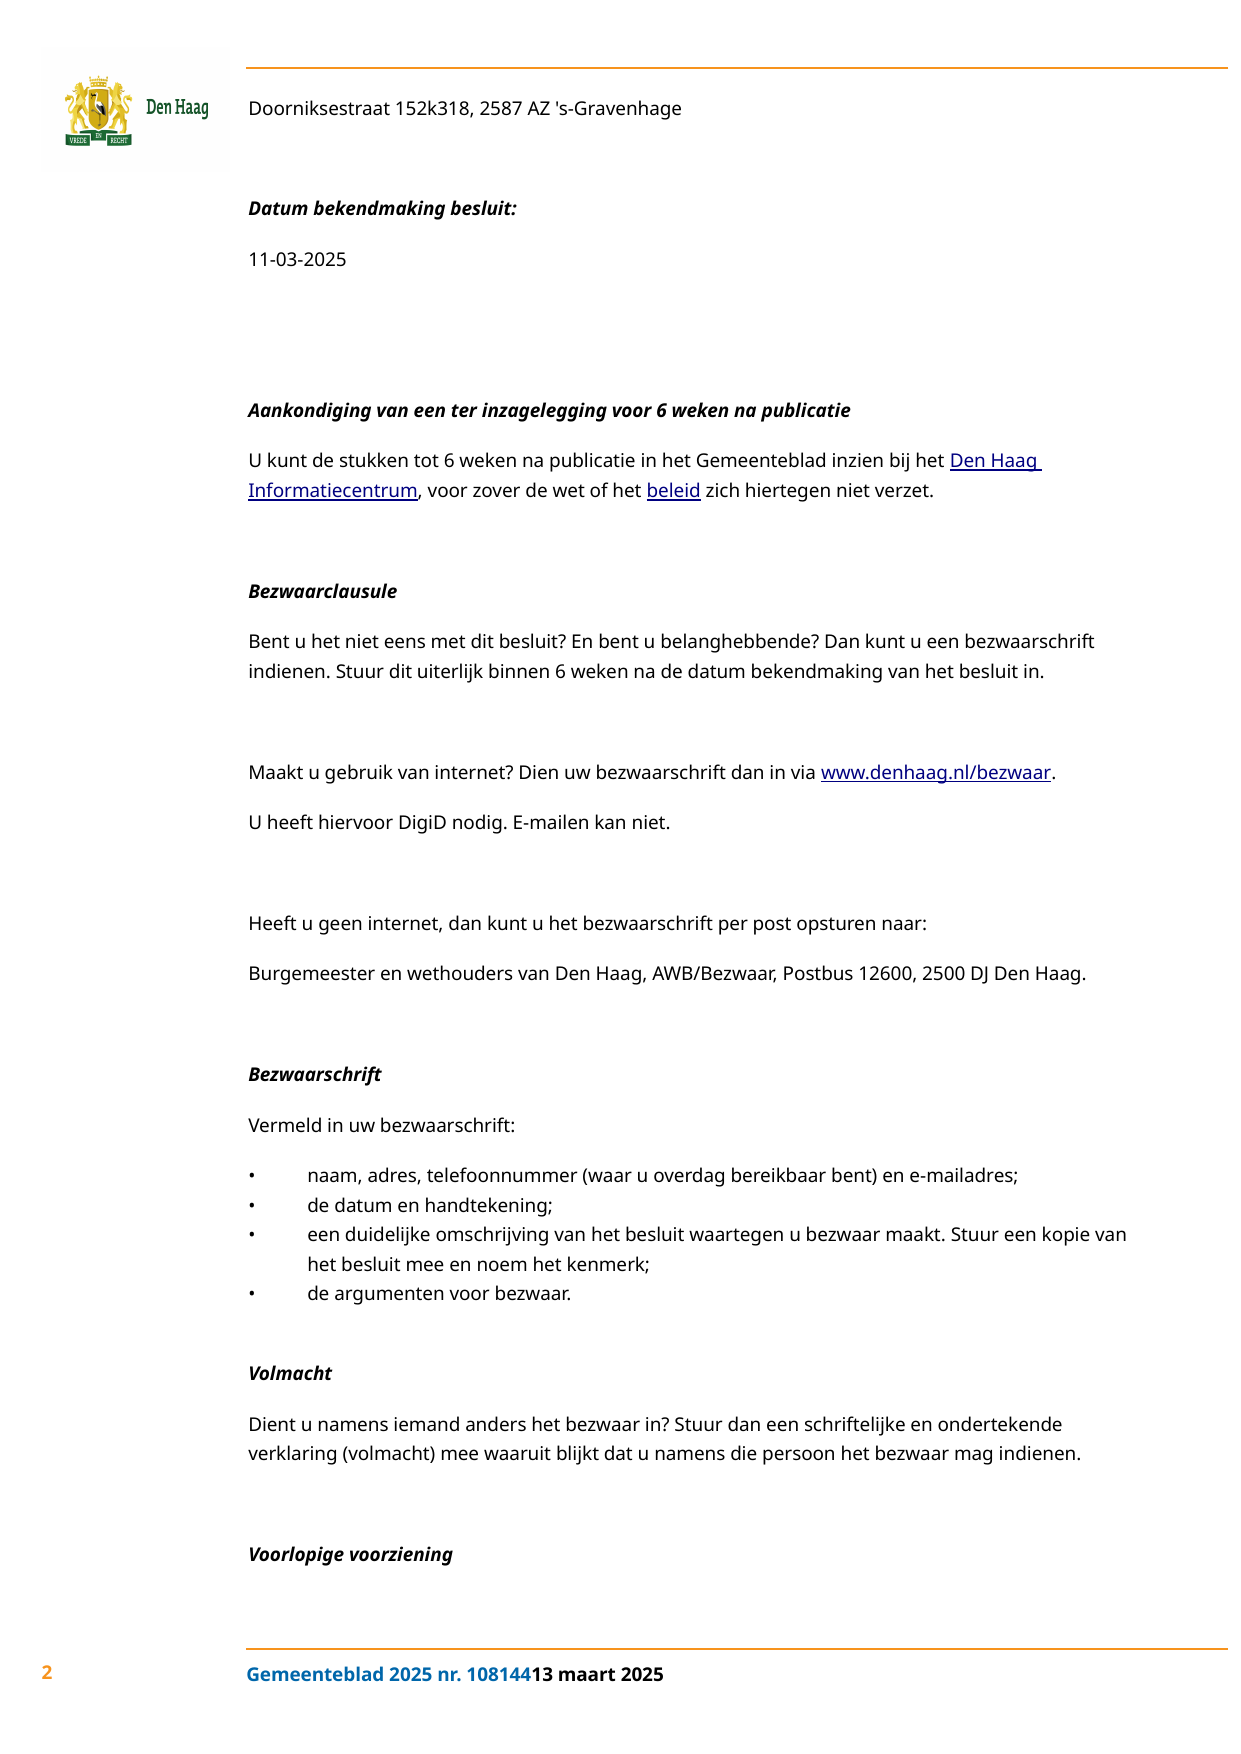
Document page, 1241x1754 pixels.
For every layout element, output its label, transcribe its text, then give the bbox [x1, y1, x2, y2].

text Bezwaarschrift [248, 1061, 1152, 1087]
picture [41, 47, 231, 172]
text Vermeld in uw bezwaarschrift: [248, 1112, 1152, 1138]
list de datum en handtekening; [248, 1192, 1152, 1218]
text Maakt u gebruik van internet? Dien uw bezwaarschrift dan in via www.denhaag.nl/bezwaar. [248, 759, 1152, 785]
text Bent u het niet eens met dit besluit? En bent u belanghebbende? Dan kunt u een bezwaarschrift indienen. Stuur dit uiterlijk binnen 6 weken na de datum bekendmaking van het besluit in. [248, 628, 1152, 684]
list de argumenten voor bezwaar. [248, 1281, 1152, 1306]
text Dient u namens iemand anders het bezwaar in? Stuur dan een schriftelijke en ondertekende verklaring (volmacht) mee waaruit blijkt dat u namens die persoon het bezwaar mag indienen. [248, 1411, 1152, 1466]
text U heeft hiervoor DigiD nodig. E-mailen kan niet. [248, 809, 1152, 835]
list een duidelijke omschrijving van het besluit waartegen u bezwaar maakt. Stuur een kopie van het besluit mee en noem het kenmerk; [248, 1221, 1152, 1277]
text Aankondiging van een ter inzagelegging voor 6 weken na publicatie [248, 397, 1152, 423]
text Datum bekendmaking besluit: [248, 196, 1152, 221]
text Volmacht [248, 1361, 1152, 1386]
text Doorniksestraat 152k318, 2587 AZ 's-Gravenhage [248, 95, 1152, 121]
text Burgemeester en wethouders van Den Haag, AWB/Bezwaar, Postbus 12600, 2500 DJ Den Haag. [248, 961, 1152, 986]
list naam, adres, telefoonnummer (waar u overdag bereikbaar bent) en e-mailadres; [248, 1162, 1152, 1188]
text Voorlopige voorziening [248, 1541, 1152, 1567]
text U kunt de stukken tot 6 weken na publicatie in het Gemeenteblad inzien bij het Den Haag Informatiecentrum, voor zover de wet of het beleid zich hiertegen niet verzet. [248, 448, 1152, 503]
text Bezwaarclausule [248, 578, 1152, 604]
text Heeft u geen internet, dan kunt u het bezwaarschrift per post opsturen naar: [248, 910, 1152, 936]
text 11-03-2025 [248, 246, 1152, 272]
